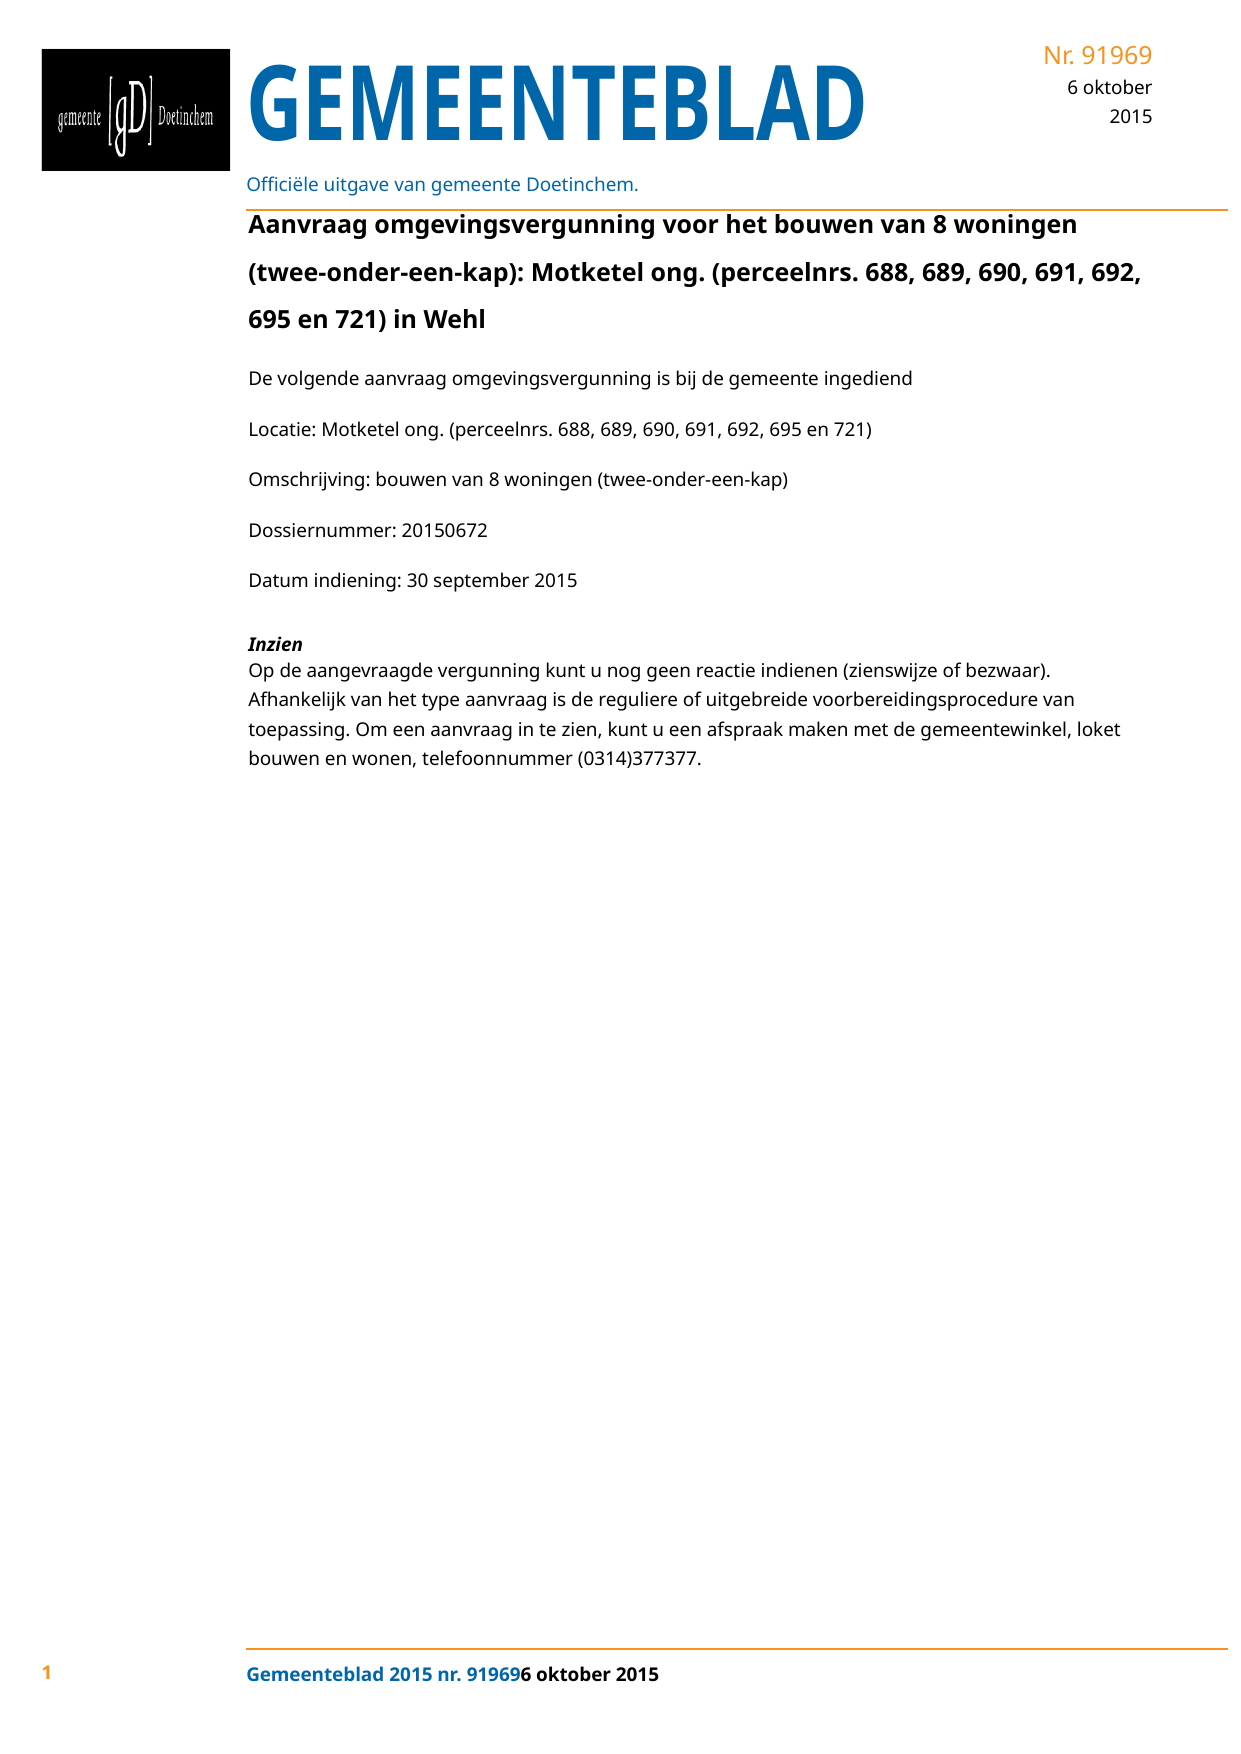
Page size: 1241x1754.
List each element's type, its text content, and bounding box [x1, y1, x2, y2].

text Omschrijving: bouwen van 8 woningen (twee-onder-een-kap) [248, 466, 1152, 492]
text Aanvraag omgevingsvergunning voor het bouwen van 8 woningen (twee-onder-een-kap): Motketel ong. (perceelnrs. 688, 689, 690, 691, 692, 695 en 721) in Wehl [248, 211, 1152, 336]
text De volgende aanvraag omgevingsvergunning is bij de gemeente ingediend [248, 366, 1152, 391]
picture [41, 47, 231, 172]
text Locatie: Motketel ong. (perceelnrs. 688, 689, 690, 691, 692, 695 en 721) [248, 416, 1152, 442]
text Op de aangevraagde vergunning kunt u nog geen reactie indienen (zienswijze of bezwaar). Afhankelijk van het type aanvraag is de reguliere of uitgebreide voorbereidingsprocedure van toepassing. Om een aanvraag in te zien, kunt u een afspraak maken met de gemeentewinkel, loket bouwen en wonen, telefoonnummer (0314)377377. [248, 657, 1152, 771]
text Datum indiening: 30 september 2015 [248, 567, 1152, 593]
text Dossiernummer: 20150672 [248, 517, 1152, 542]
text Inzien [248, 631, 1152, 657]
